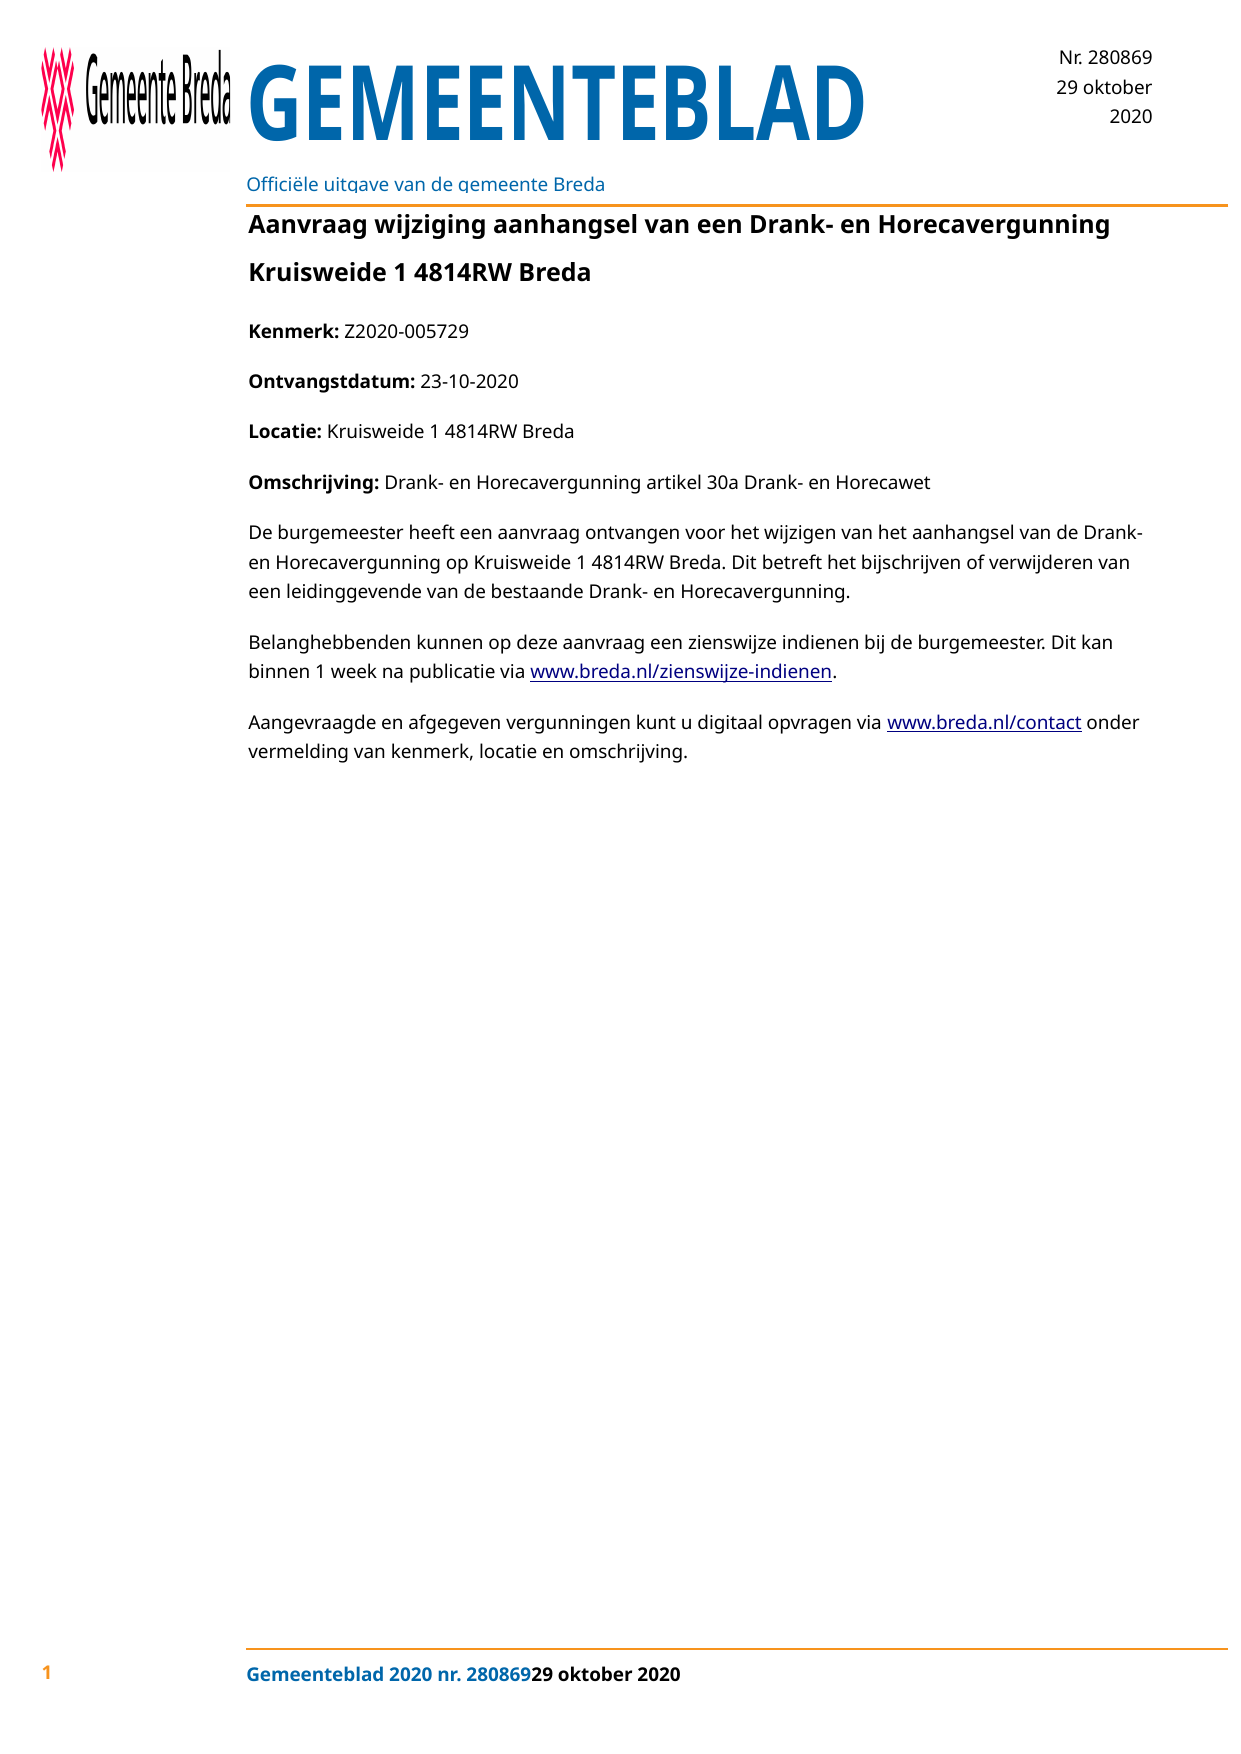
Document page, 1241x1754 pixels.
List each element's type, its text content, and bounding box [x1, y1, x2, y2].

text Belanghebbenden kunnen op deze aanvraag een zienswijze indienen bij de burgemeester. Dit kan binnen 1 week na publicatie via www.breda.nl/zienswijze-indienen. [248, 629, 1152, 684]
text De burgemeester heeft een aanvraag ontvangen voor het wijzigen van het aanhangsel van de Drank- en Horecavergunning op Kruisweide 1 4814RW Breda. Dit betreft het bijschrijven of verwijderen van een leidinggevende van de bestaande Drank- en Horecavergunning. [248, 519, 1152, 604]
text Locatie: Kruisweide 1 4814RW Breda [248, 419, 1152, 444]
text Omschrijving: Drank- en Horecavergunning artikel 30a Drank- en Horecawet [248, 469, 1152, 495]
text Aangevraagde en afgegeven vergunningen kunt u digitaal opvragen via www.breda.nl/contact onder vermelding van kenmerk, locatie en omschrijving. [248, 709, 1152, 764]
picture [41, 47, 231, 172]
text Ontvangstdatum: 23-10-2020 [248, 368, 1152, 394]
text Aanvraag wijziging aanhangsel van een Drank- en Horecavergunning Kruisweide 1 4814RW Breda [248, 207, 1152, 288]
text Kenmerk: Z2020-005729 [248, 318, 1152, 344]
